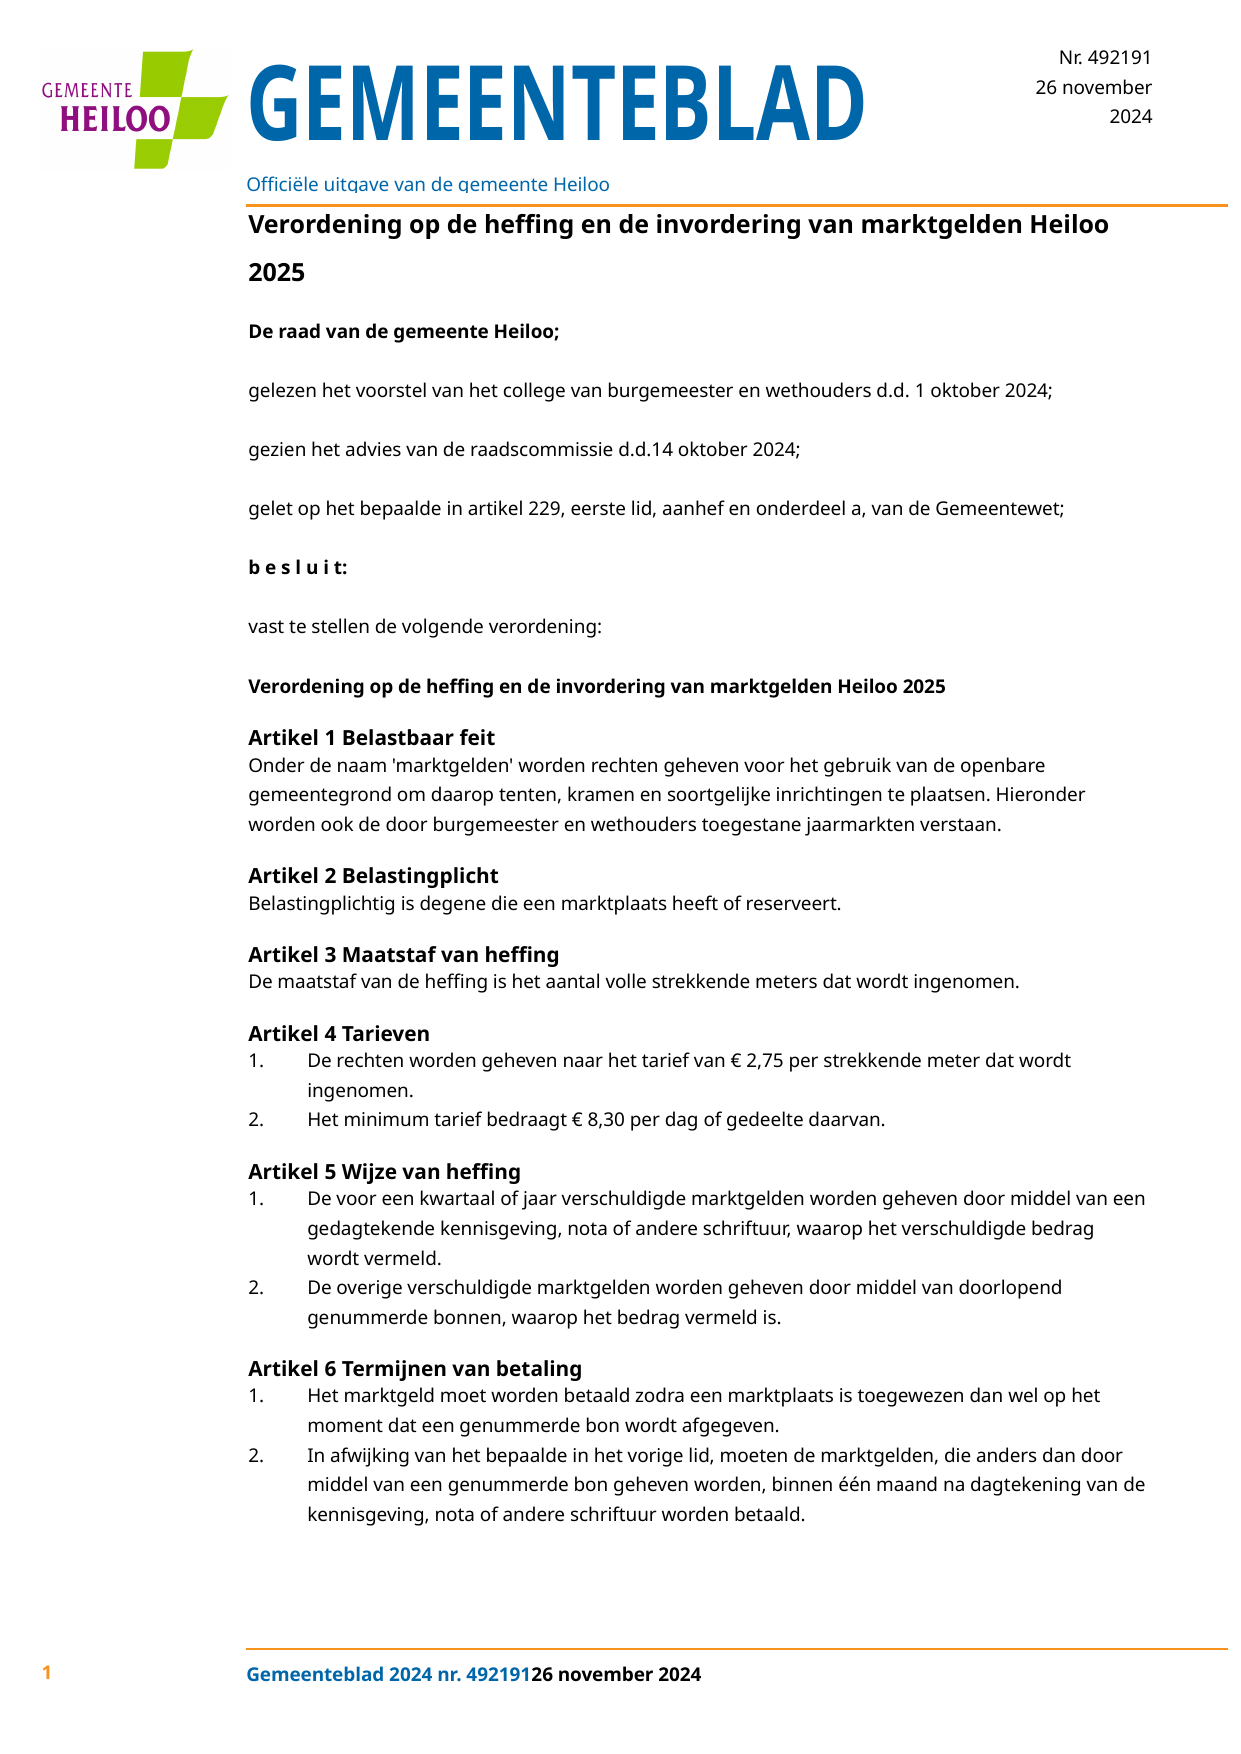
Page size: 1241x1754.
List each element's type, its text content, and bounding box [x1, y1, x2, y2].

text Artikel 2 Belastingplicht [248, 861, 1152, 890]
list Het minimum tarief bedraagt € 8,30 per dag of gedeelte daarvan. [248, 1107, 1152, 1132]
text Onder de naam 'marktgelden' worden rechten geheven voor het gebruik van de openbare gemeentegrond om daarop tenten, kramen en soortgelijke inrichtingen te plaatsen. Hieronder worden ook de door burgemeester en wethouders toegestane jaarmarkten verstaan. [248, 752, 1152, 837]
text De raad van de gemeente Heiloo; [248, 318, 1152, 344]
text Verordening op de heffing en de invordering van marktgelden Heiloo 2025 [248, 207, 1152, 288]
text gezien het advies van de raadscommissie d.d.14 oktober 2024; [248, 436, 1152, 462]
text Artikel 6 Termijnen van betaling [248, 1354, 1152, 1383]
list Het marktgeld moet worden betaald zodra een marktplaats is toegewezen dan wel op het moment dat een genummerde bon wordt afgegeven. [248, 1383, 1152, 1438]
text vast te stellen de volgende verordening: [248, 614, 1152, 639]
text gelet op het bepaalde in artikel 229, eerste lid, aanhef en onderdeel a, van de Gemeentewet; [248, 495, 1152, 521]
picture [41, 47, 231, 172]
text Artikel 5 Wijze van heffing [248, 1157, 1152, 1186]
text Verordening op de heffing en de invordering van marktgelden Heiloo 2025 [248, 673, 1152, 699]
list De overige verschuldigde marktgelden worden geheven door middel van doorlopend genummerde bonnen, waarop het bedrag vermeld is. [248, 1274, 1152, 1329]
text b e s l u i t: [248, 554, 1152, 580]
text Artikel 3 Maatstaf van heffing [248, 940, 1152, 969]
text gelezen het voorstel van het college van burgemeester en wethouders d.d. 1 oktober 2024; [248, 377, 1152, 403]
list De voor een kwartaal of jaar verschuldigde marktgelden worden geheven door middel van een gedagtekende kennisgeving, nota of andere schriftuur, waarop het verschuldigde bedrag wordt vermeld. [248, 1186, 1152, 1270]
text Artikel 4 Tarieven [248, 1019, 1152, 1047]
text Belastingplichtig is degene die een marktplaats heeft of reserveert. [248, 890, 1152, 916]
list In afwijking van het bepaalde in het vorige lid, moeten de marktgelden, die anders dan door middel van een genummerde bon geheven worden, binnen één maand na dagtekening van de kennisgeving, nota of andere schriftuur worden betaald. [248, 1442, 1152, 1527]
list De rechten worden geheven naar het tarief van € 2,75 per strekkende meter dat wordt ingenomen. [248, 1047, 1152, 1103]
text Artikel 1 Belastbaar feit [248, 723, 1152, 752]
text De maatstaf van de heffing is het aantal volle strekkende meters dat wordt ingenomen. [248, 969, 1152, 994]
